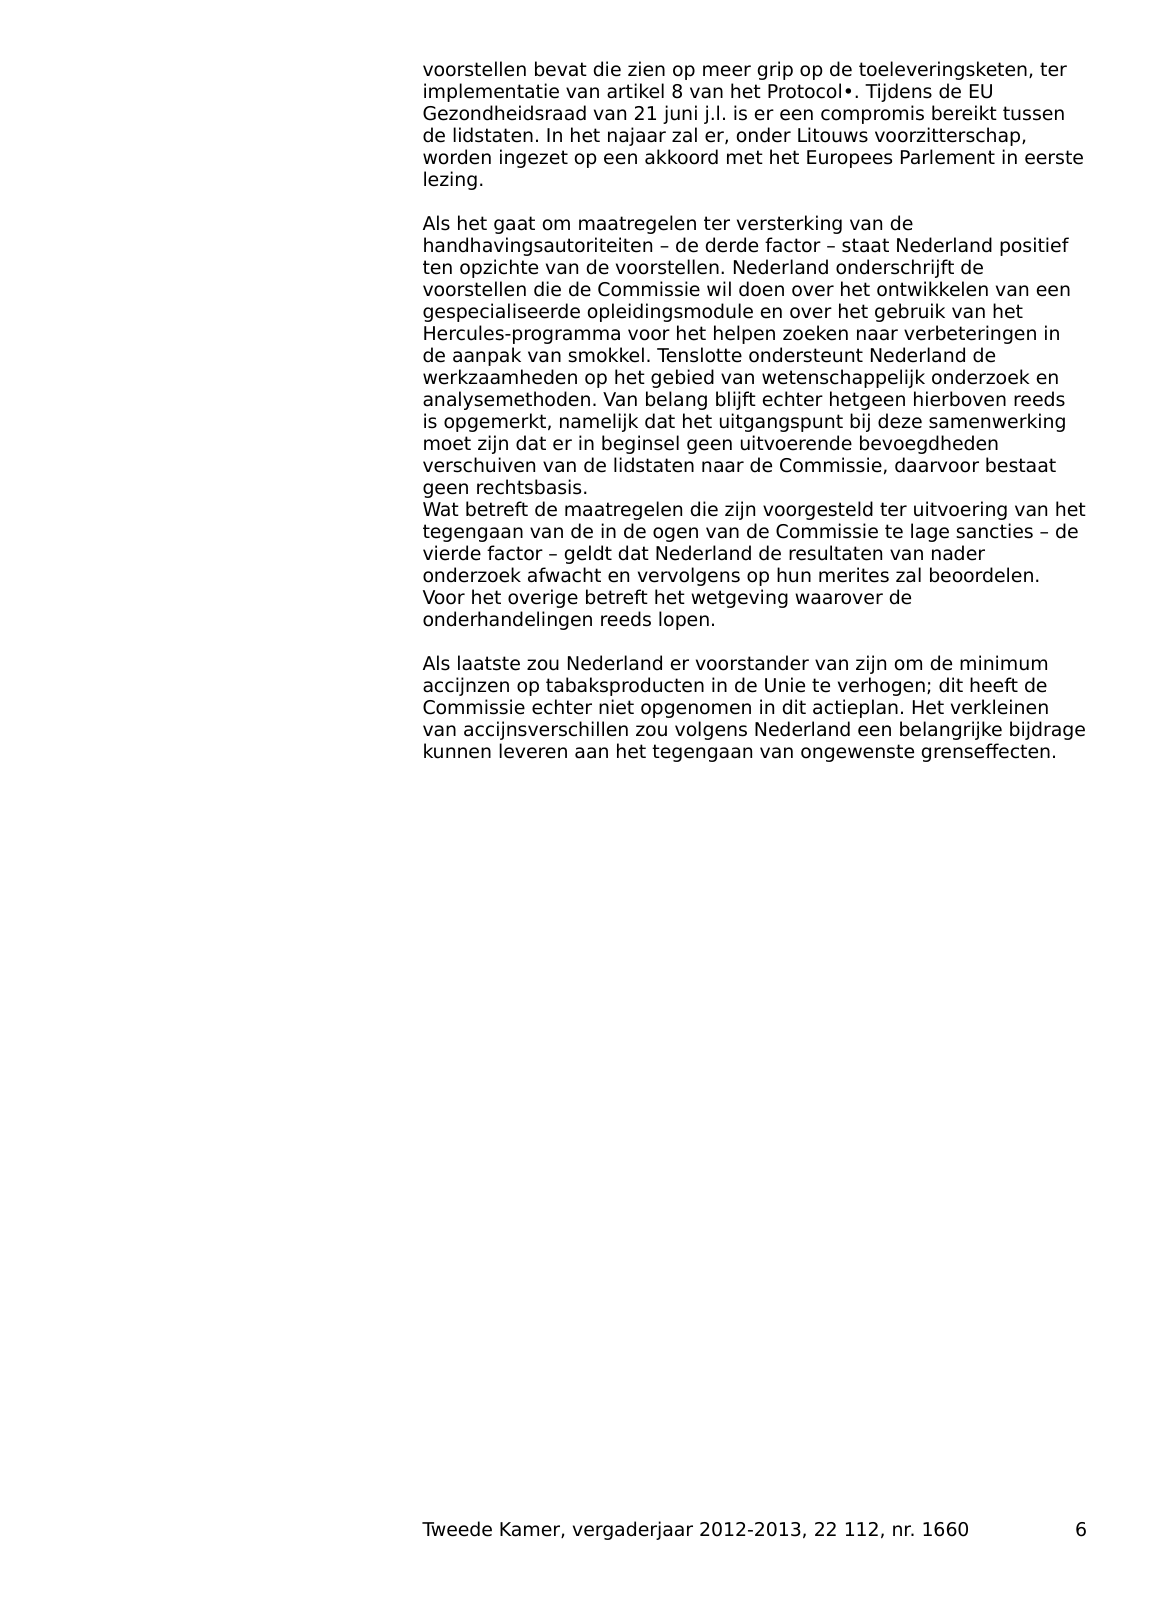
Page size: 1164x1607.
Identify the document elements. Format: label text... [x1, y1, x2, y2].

text Wat betreft de maatregelen die zijn voorgesteld ter uitvoering van het tegengaan van de in de ogen van de Commissie te lage sancties – de vierde factor – geldt dat Nederland de resultaten van nader onderzoek afwacht en vervolgens op hun merites zal beoordelen. Voor het overige betreft het wetgeving waarover de onderhandelingen reeds lopen. [422, 499, 1087, 631]
text voorstellen bevat die zien op meer grip op de toeleveringsketen, ter implementatie van artikel 8 van het Protocol•. Tijdens de EU Gezondheidsraad van 21 juni j.l. is er een compromis bereikt tussen de lidstaten. In het najaar zal er, onder Litouws voorzitterschap, worden ingezet op een akkoord met het Europees Parlement in eerste lezing. [422, 59, 1087, 191]
text Als het gaat om maatregelen ter versterking van de handhavingsautoriteiten – de derde factor – staat Nederland positief ten opzichte van de voorstellen. Nederland onderschrijft de voorstellen die de Commissie wil doen over het ontwikkelen van een gespecialiseerde opleidingsmodule en over het gebruik van het Hercules-programma voor het helpen zoeken naar verbeteringen in de aanpak van smokkel. Tenslotte ondersteunt Nederland de werkzaamheden op het gebied van wetenschappelijk onderzoek en analysemethoden. Van belang blijft echter hetgeen hierboven reeds is opgemerkt, namelijk dat het uitgangspunt bij deze samenwerking moet zijn dat er in beginsel geen uitvoerende bevoegdheden verschuiven van de lidstaten naar de Commissie, daarvoor bestaat geen rechtsbasis. [422, 213, 1087, 499]
text Als laatste zou Nederland er voorstander van zijn om de minimum accijnzen op tabaksproducten in de Unie te verhogen; dit heeft de Commissie echter niet opgenomen in dit actieplan. Het verkleinen van accijnsverschillen zou volgens Nederland een belangrijke bijdrage kunnen leveren aan het tegengaan van ongewenste grenseffecten. [422, 653, 1087, 763]
